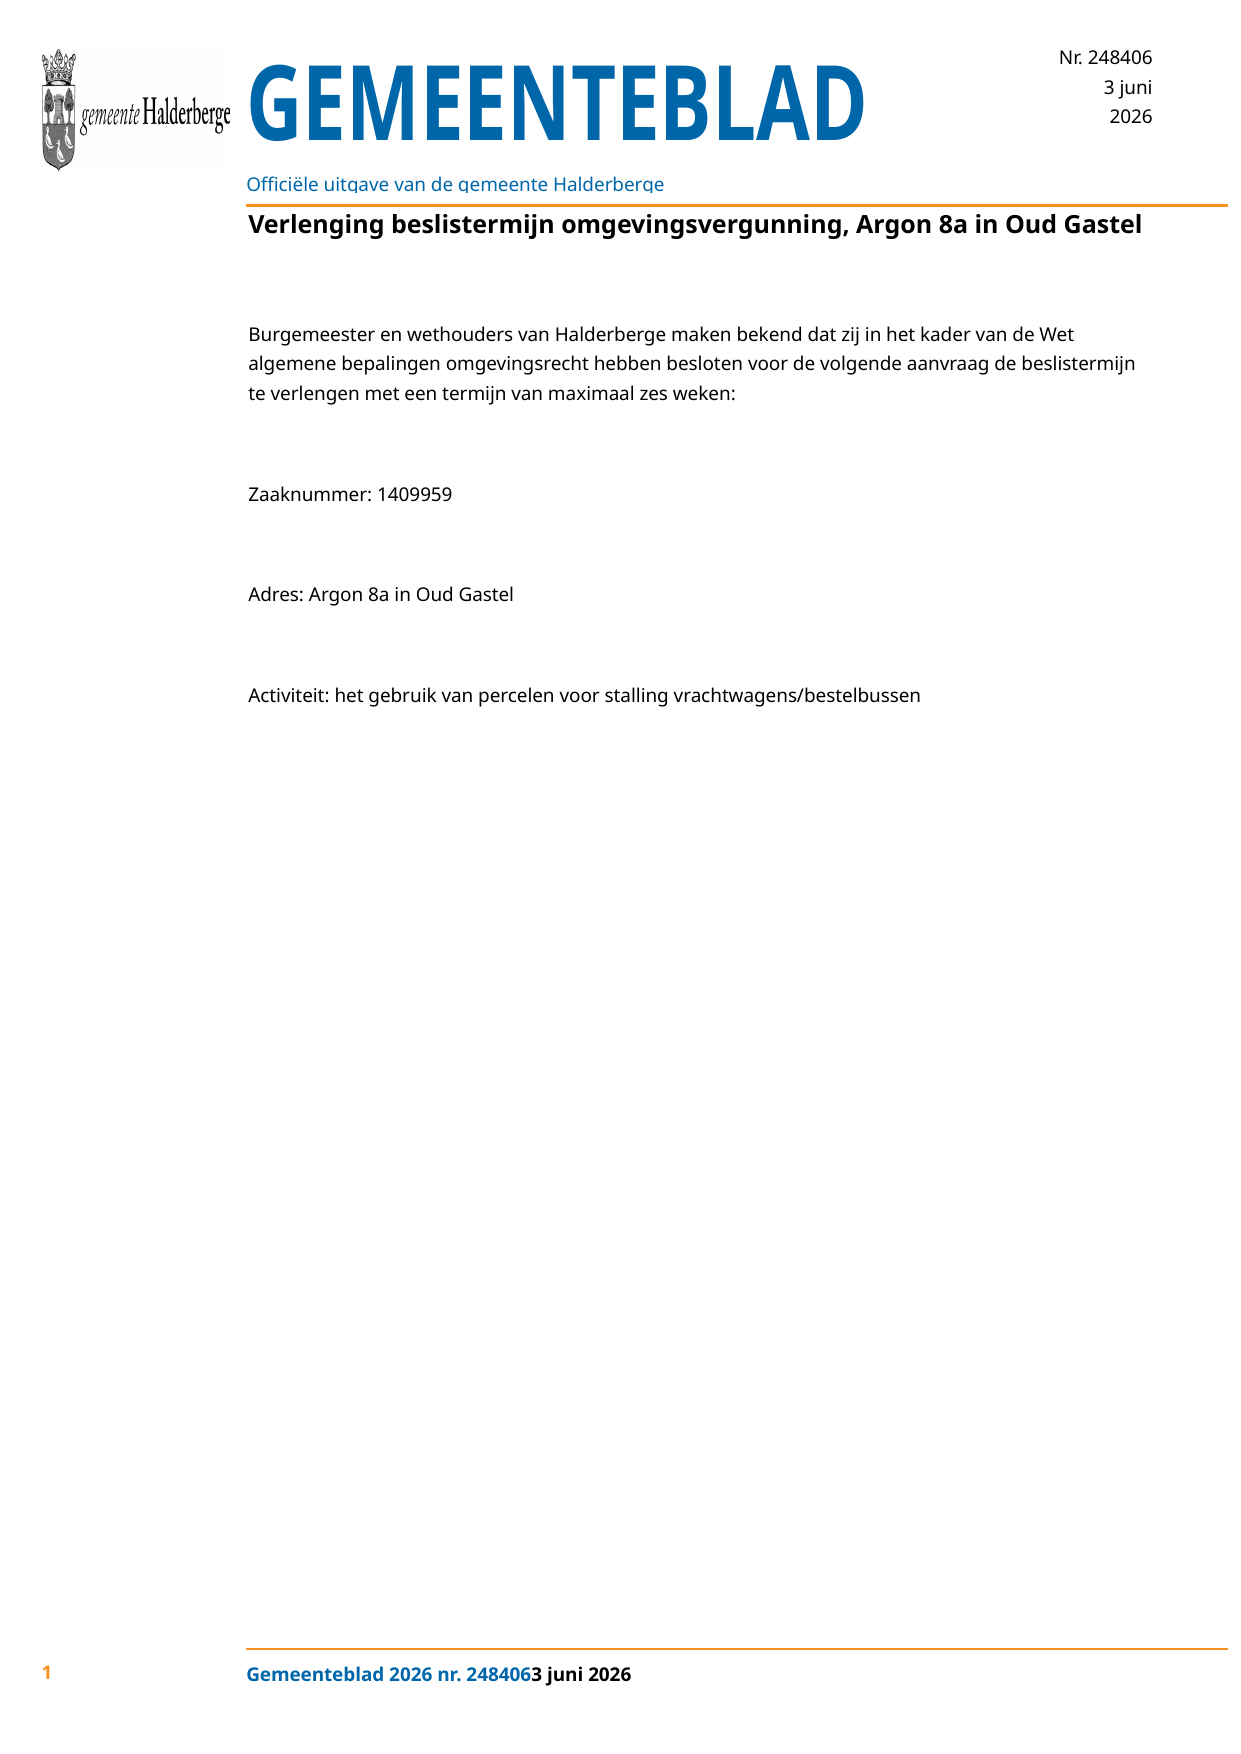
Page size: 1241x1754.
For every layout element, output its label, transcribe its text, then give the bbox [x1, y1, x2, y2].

text Activiteit: het gebruik van percelen voor stalling vrachtwagens/bestelbussen [248, 682, 1152, 708]
picture [41, 47, 231, 172]
text Adres: Argon 8a in Oud Gastel [248, 582, 1152, 607]
text Burgemeester en wethouders van Halderberge maken bekend dat zij in het kader van de Wet algemene bepalingen omgevingsrecht hebben besloten voor de volgende aanvraag de beslistermijn te verlengen met een termijn van maximaal zes weken: [248, 321, 1152, 406]
text Zaaknummer: 1409959 [248, 481, 1152, 506]
text Verlenging beslistermijn omgevingsvergunning, Argon 8a in Oud Gastel [248, 207, 1152, 241]
